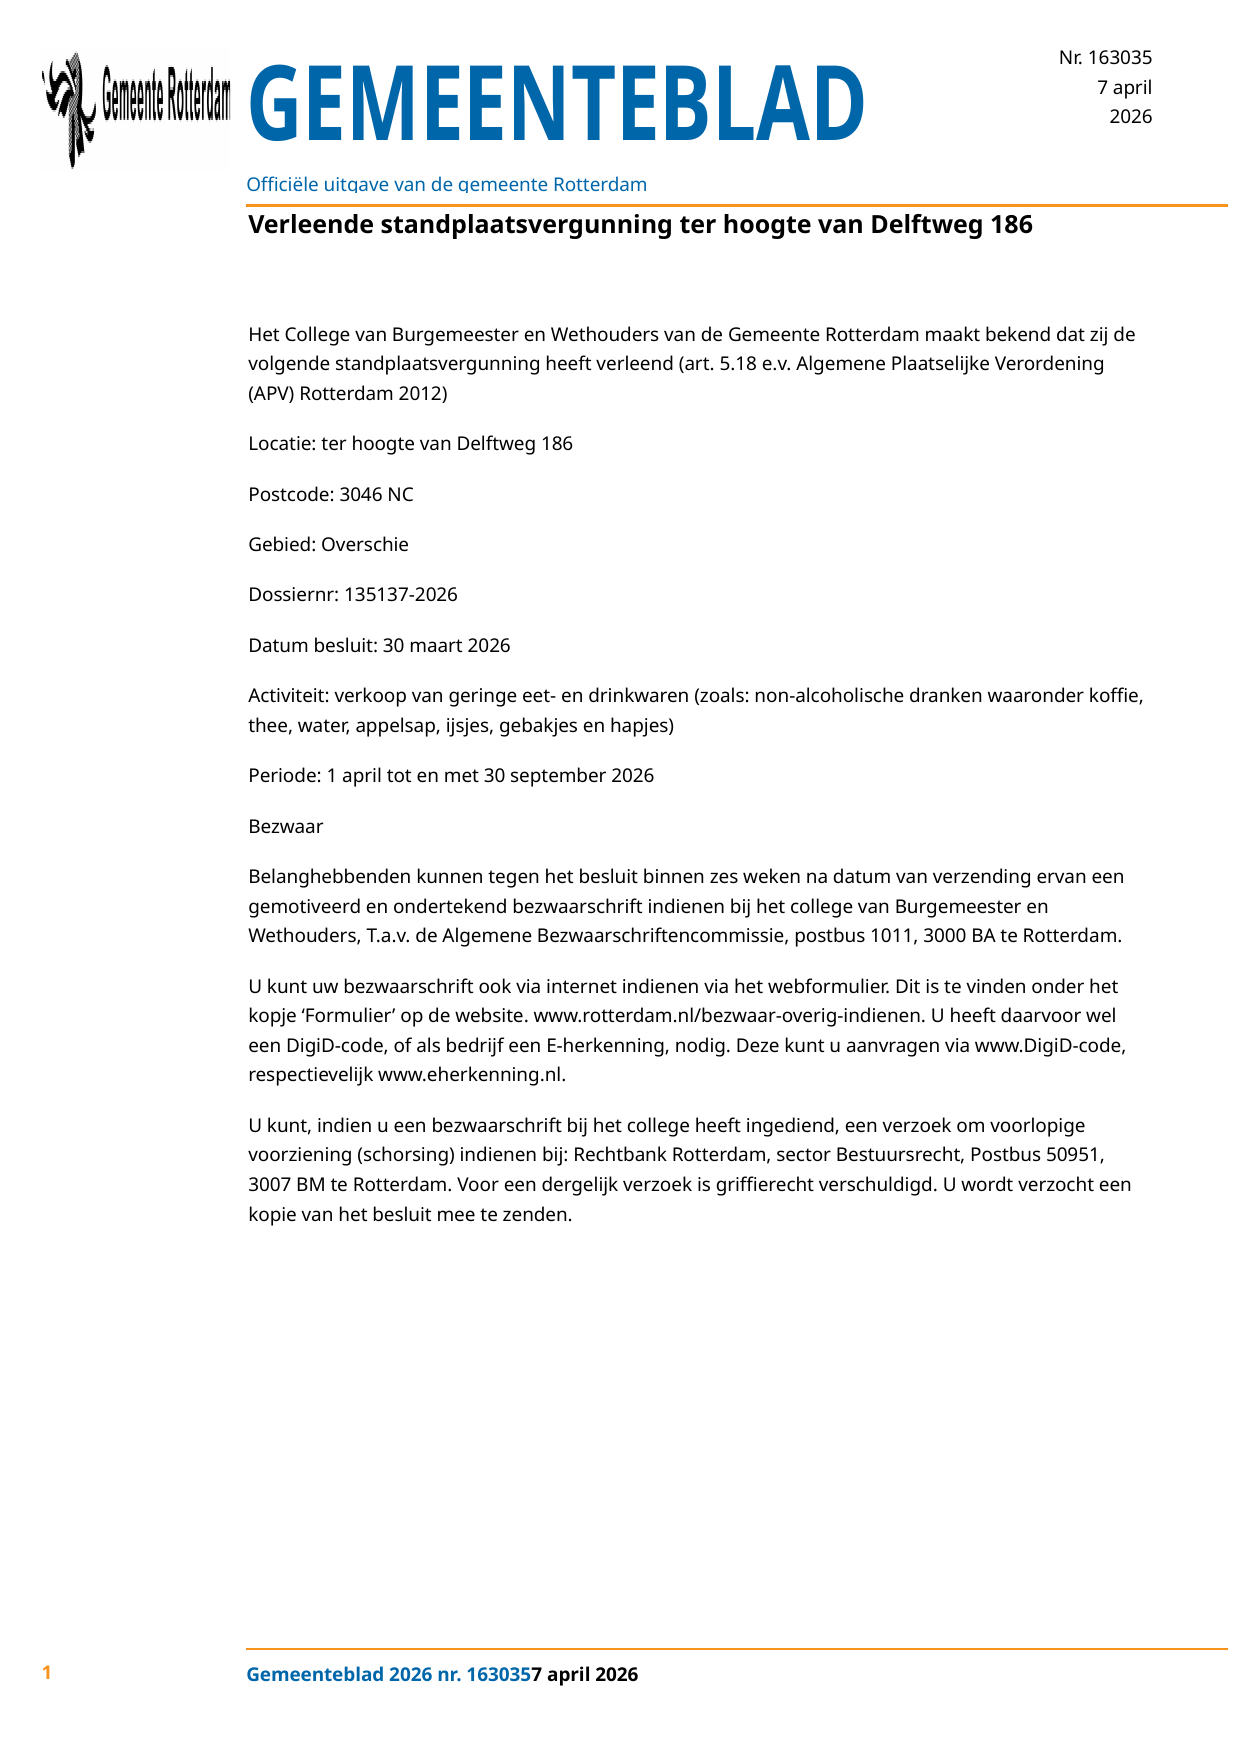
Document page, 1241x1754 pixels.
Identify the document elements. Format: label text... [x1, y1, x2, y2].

text Datum besluit: 30 maart 2026 [248, 632, 1152, 658]
text Verleende standplaatsvergunning ter hoogte van Delftweg 186 [248, 207, 1152, 241]
text Locatie: ter hoogte van Delftweg 186 [248, 430, 1152, 456]
text Bezwaar [248, 813, 1152, 838]
text Dossiernr: 135137-2026 [248, 582, 1152, 607]
text Periode: 1 april tot en met 30 september 2026 [248, 762, 1152, 788]
text Postcode: 3046 NC [248, 481, 1152, 506]
text Gebied: Overschie [248, 531, 1152, 557]
text U kunt, indien u een bezwaarschrift bij het college heeft ingediend, een verzoek om voorlopige voorziening (schorsing) indienen bij: Rechtbank Rotterdam, sector Bestuursrecht, Postbus 50951, 3007 BM te Rotterdam. Voor een dergelijk verzoek is griffierecht verschuldigd. U wordt verzocht een kopie van het besluit mee te zenden. [248, 1112, 1152, 1226]
picture [41, 47, 231, 172]
text Activiteit: verkoop van geringe eet- en drinkwaren (zoals: non-alcoholische dranken waaronder koffie, thee, water, appelsap, ijsjes, gebakjes en hapjes) [248, 682, 1152, 738]
text U kunt uw bezwaarschrift ook via internet indienen via het webformulier. Dit is te vinden onder het kopje ‘Formulier’ op de website. www.rotterdam.nl/bezwaar-overig-indienen. U heeft daarvoor wel een DigiD-code, of als bedrijf een E-herkenning, nodig. Deze kunt u aanvragen via www.DigiD-code, respectievelijk www.eherkenning.nl. [248, 973, 1152, 1087]
text Belanghebbenden kunnen tegen het besluit binnen zes weken na datum van verzending ervan een gemotiveerd en ondertekend bezwaarschrift indienen bij het college van Burgemeester en Wethouders, T.a.v. de Algemene Bezwaarschriftencommissie, postbus 1011, 3000 BA te Rotterdam. [248, 863, 1152, 948]
text Het College van Burgemeester en Wethouders van de Gemeente Rotterdam maakt bekend dat zij de volgende standplaatsvergunning heeft verleend (art. 5.18 e.v. Algemene Plaatselijke Verordening (APV) Rotterdam 2012) [248, 321, 1152, 406]
